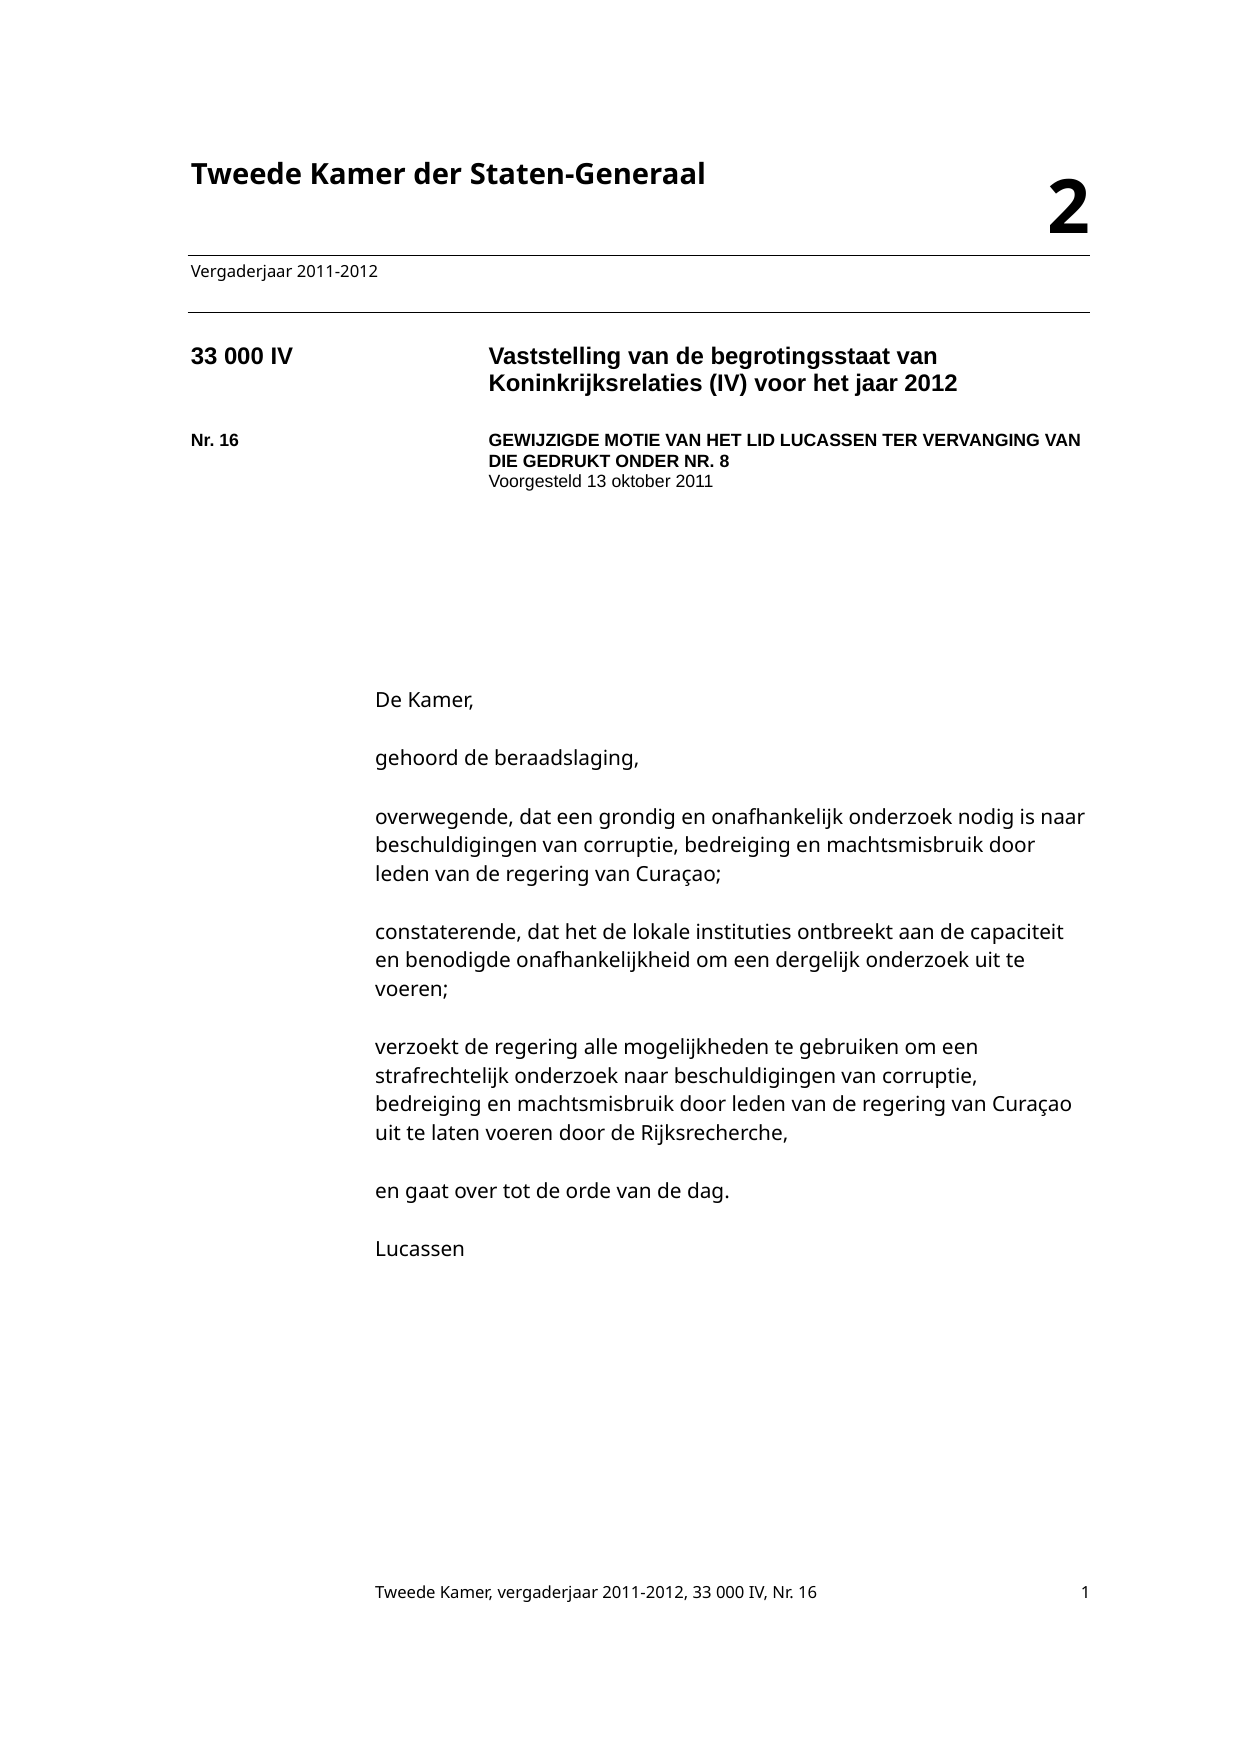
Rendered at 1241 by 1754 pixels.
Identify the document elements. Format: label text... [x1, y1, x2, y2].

text en gaat over tot de orde van de dag. [375, 1176, 1090, 1204]
table_header 2 [910, 150, 1090, 255]
text gehoord de beraadslaging, [375, 743, 1090, 772]
table_header Tweede Kamer der Staten-Generaal [188, 150, 909, 255]
table_cell [188, 313, 485, 339]
table_cell [485, 256, 1090, 312]
table_cell Vergaderjaar 2011-2012 [188, 256, 485, 312]
table_cell 33 000 IV [188, 339, 485, 427]
text constaterende, dat het de lokale instituties ontbreekt aan de capaciteit en benodigde onafhankelijkheid om een dergelijk onderzoek uit te voeren; [375, 917, 1090, 1002]
text De Kamer, [375, 685, 1090, 713]
text verzoekt de regering alle mogelijkheden te gebruiken om een strafrechtelijk onderzoek naar beschuldigingen van corruptie, bedreiging en machtsmisbruik door leden van de regering van Curaçao uit te laten voeren door de Rijksrecherche, [375, 1032, 1090, 1146]
table_cell [485, 313, 1090, 339]
table_cell Nr. 16 [188, 427, 485, 566]
text overwegende, dat een grondig en onafhankelijk onderzoek nodig is naar beschuldigingen van corruptie, bedreiging en machtsmisbruik door leden van de regering van Curaçao; [375, 802, 1090, 887]
table_cell Vaststelling van de begrotingsstaat van Koninkrijksrelaties (IV) voor het jaar 2012 [485, 339, 1090, 427]
table_cell GEWIJZIGDE MOTIE VAN HET LID LUCASSEN TER VERVANGING VAN DIE GEDRUKT ONDER NR. 8 Voorgesteld 13 oktober 2011 [485, 427, 1090, 566]
text Lucassen [375, 1234, 1090, 1263]
